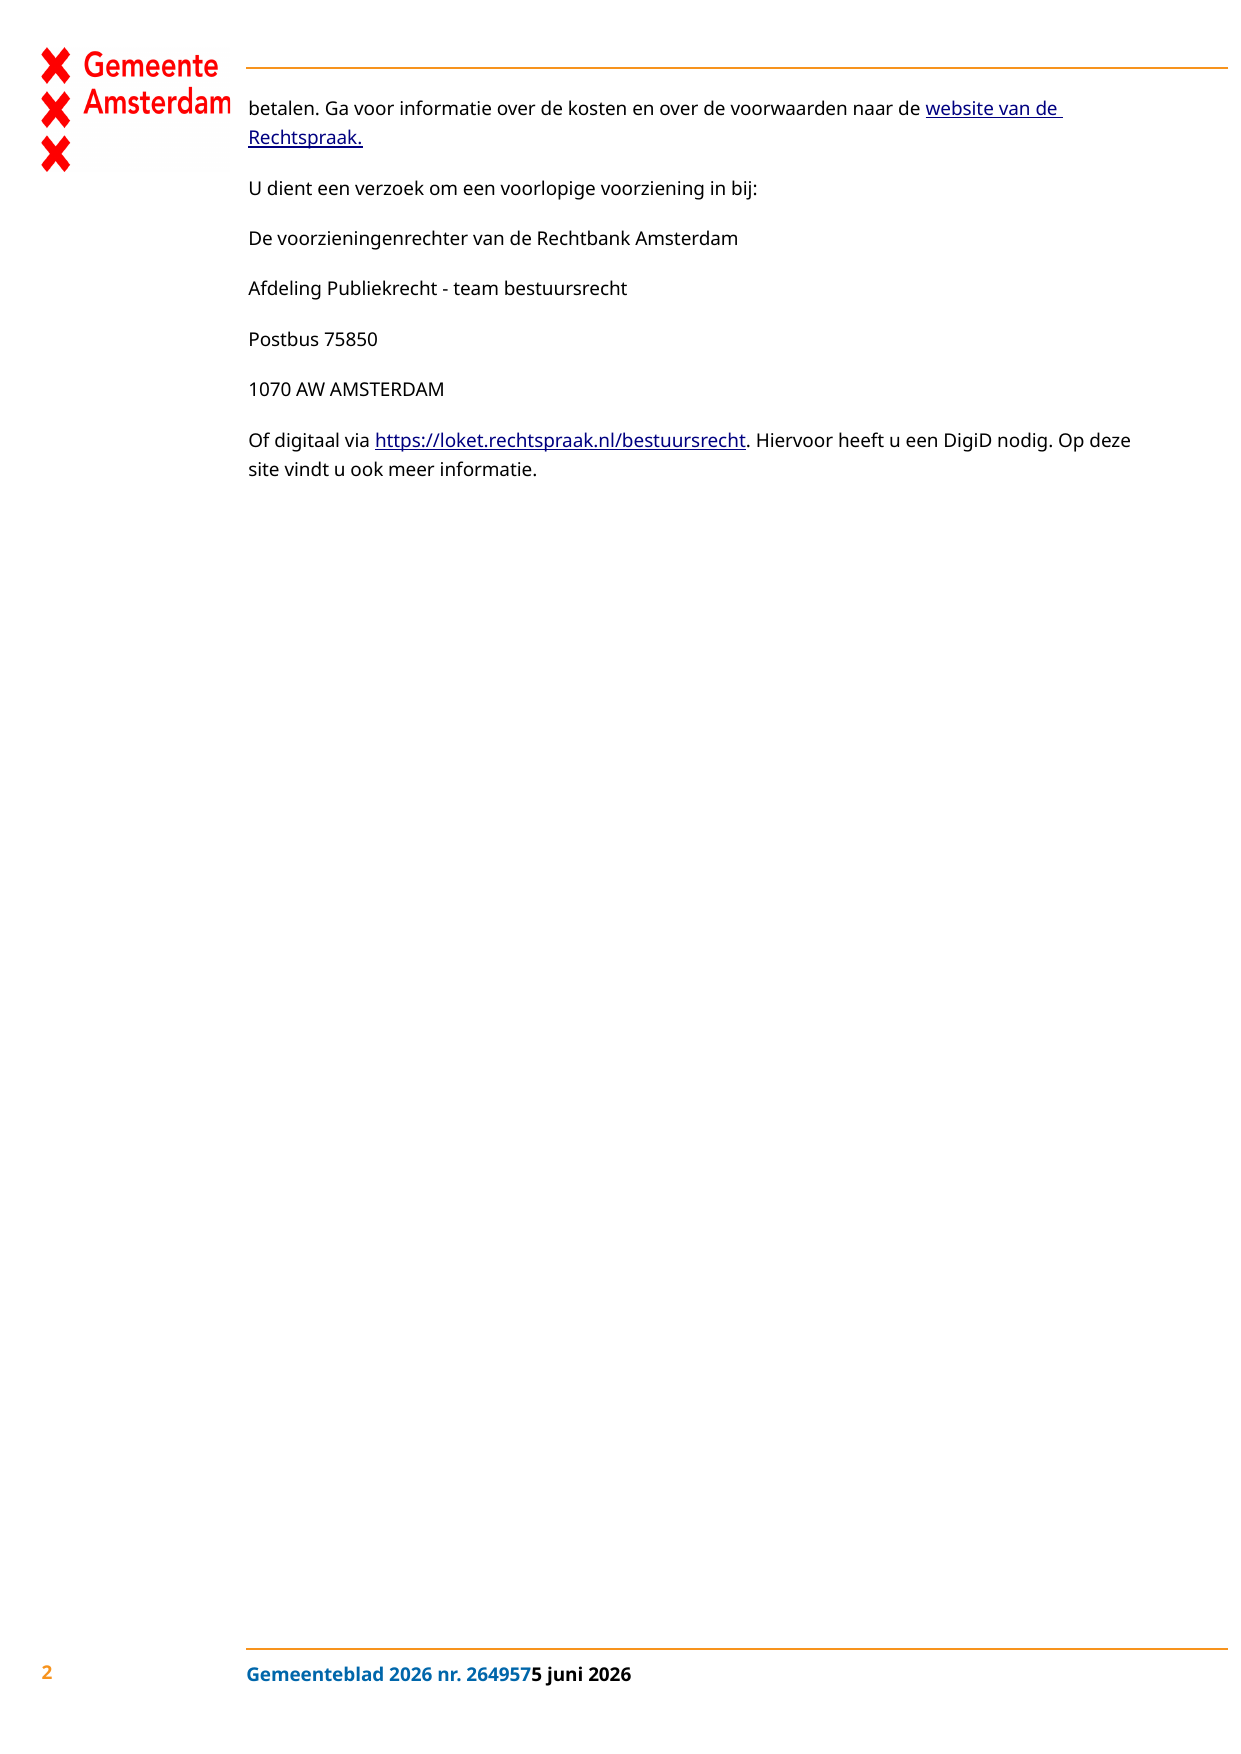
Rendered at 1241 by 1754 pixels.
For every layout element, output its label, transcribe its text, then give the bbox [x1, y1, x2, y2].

text De voorzieningenrechter van de Rechtbank Amsterdam [248, 225, 1152, 251]
text Of digitaal via https://loket.rechtspraak.nl/bestuursrecht. Hiervoor heeft u een DigiD nodig. Op deze site vindt u ook meer informatie. [248, 427, 1152, 482]
text 1070 AW AMSTERDAM [248, 376, 1152, 402]
text Postbus 75850 [248, 326, 1152, 352]
text U dient een verzoek om een voorlopige voorziening in bij: [248, 175, 1152, 201]
picture [41, 47, 231, 172]
text betalen. Ga voor informatie over de kosten en over de voorwaarden naar de website van de Rechtspraak. [248, 95, 1152, 150]
text Afdeling Publiekrecht - team bestuursrecht [248, 276, 1152, 301]
